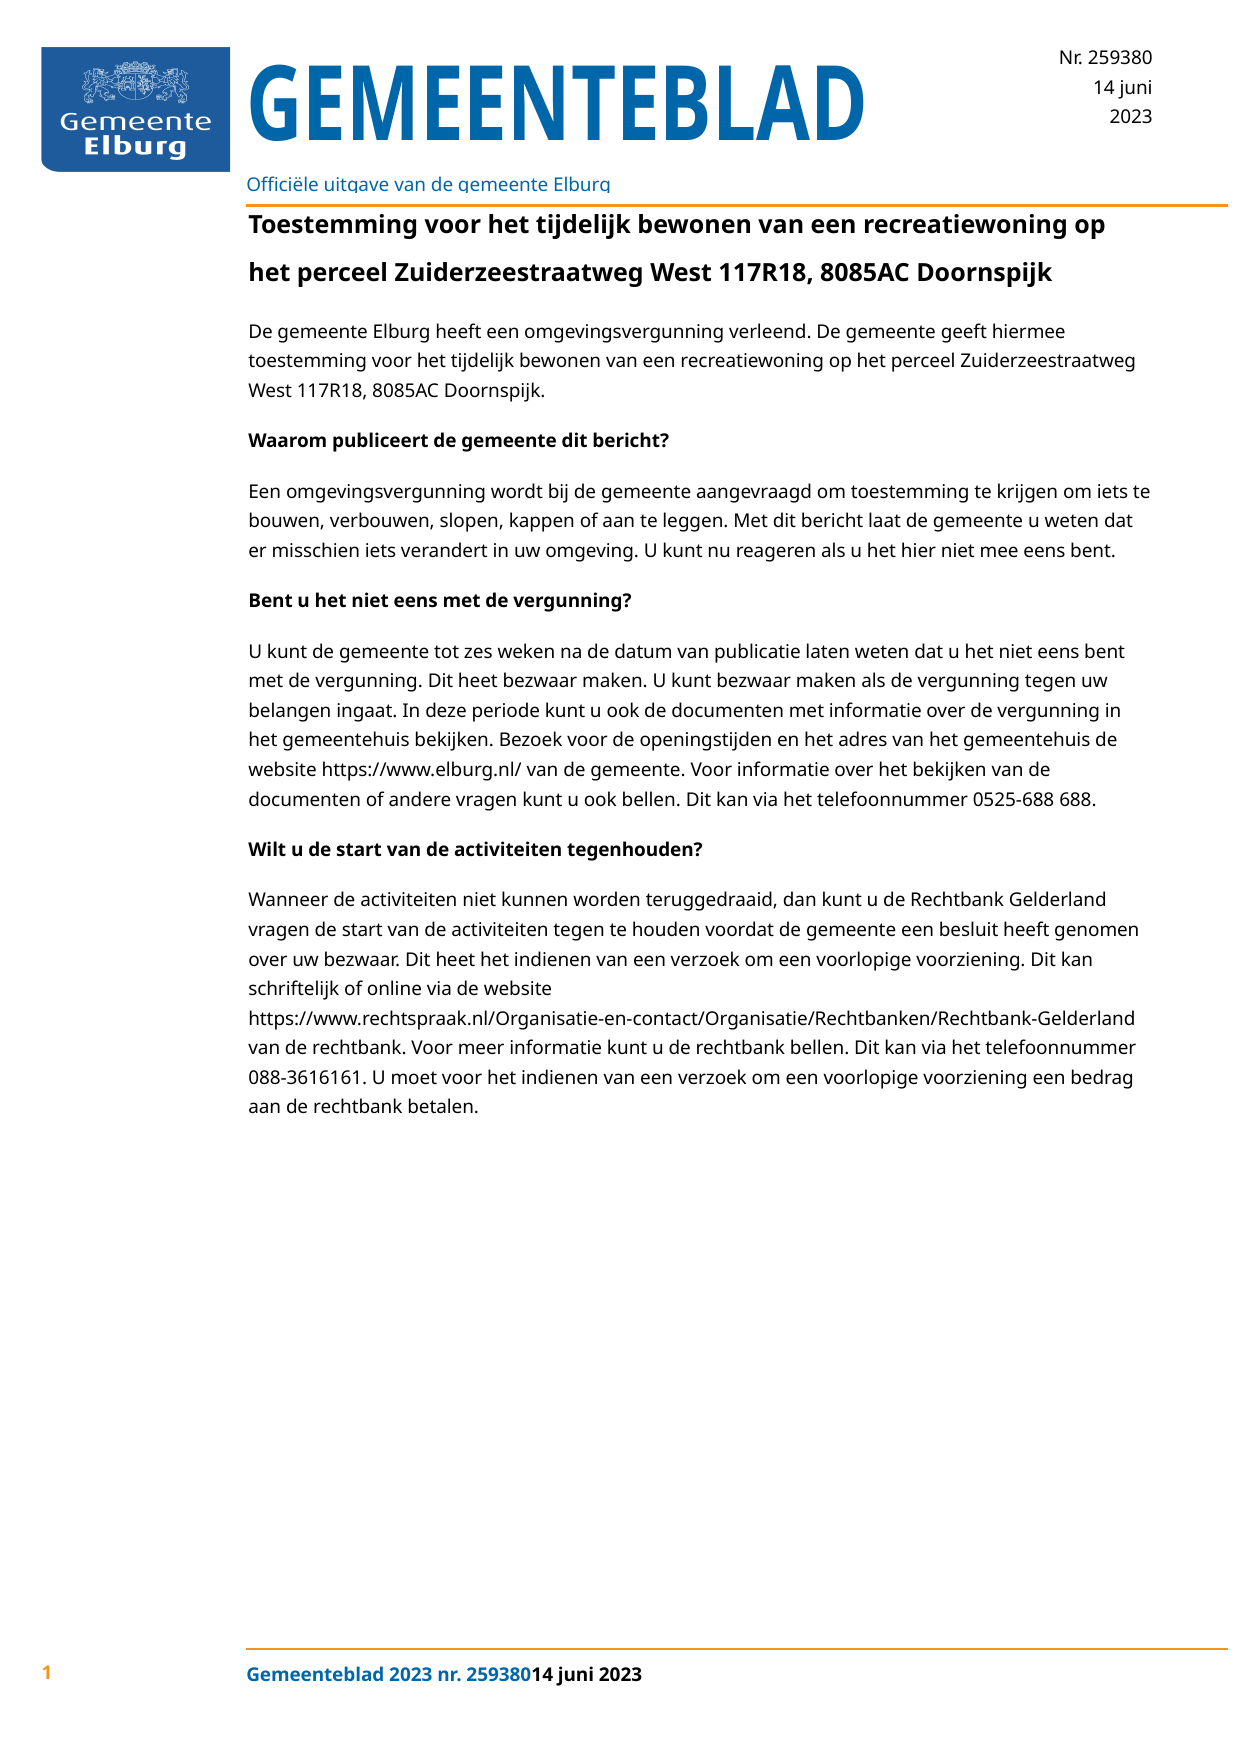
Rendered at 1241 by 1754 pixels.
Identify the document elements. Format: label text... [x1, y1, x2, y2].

picture [41, 47, 231, 172]
text U kunt de gemeente tot zes weken na de datum van publicatie laten weten dat u het niet eens bent met de vergunning. Dit heet bezwaar maken. U kunt bezwaar maken als de vergunning tegen uw belangen ingaat. In deze periode kunt u ook de documenten met informatie over de vergunning in het gemeentehuis bekijken. Bezoek voor de openingstijden en het adres van het gemeentehuis de website https://www.elburg.nl/ van de gemeente. Voor informatie over het bekijken van de documenten of andere vragen kunt u ook bellen. Dit kan via het telefoonnummer 0525-688 688. [248, 638, 1152, 812]
text Een omgevingsvergunning wordt bij de gemeente aangevraagd om toestemming te krijgen om iets te bouwen, verbouwen, slopen, kappen of aan te leggen. Met dit bericht laat de gemeente u weten dat er misschien iets verandert in uw omgeving. U kunt nu reageren als u het hier niet mee eens bent. [248, 478, 1152, 563]
text Toestemming voor het tijdelijk bewonen van een recreatiewoning op het perceel Zuiderzeestraatweg West 117R18, 8085AC Doornspijk [248, 207, 1152, 288]
text De gemeente Elburg heeft een omgevingsvergunning verleend. De gemeente geeft hiermee toestemming voor het tijdelijk bewonen van een recreatiewoning op het perceel Zuiderzeestraatweg West 117R18, 8085AC Doornspijk. [248, 318, 1152, 403]
text Waarom publiceert de gemeente dit bericht? [248, 427, 1152, 453]
text Bent u het niet eens met de vergunning? [248, 587, 1152, 613]
text Wanneer de activiteiten niet kunnen worden teruggedraaid, dan kunt u de Rechtbank Gelderland vragen de start van de activiteiten tegen te houden voordat de gemeente een besluit heeft genomen over uw bezwaar. Dit heet het indienen van een verzoek om een voorlopige voorziening. Dit kan schriftelijk of online via de website https://www.rechtspraak.nl/Organisatie-en-contact/Organisatie/Rechtbanken/Rechtbank-Gelderland van de rechtbank. Voor meer informatie kunt u de rechtbank bellen. Dit kan via het telefoonnummer 088-3616161. U moet voor het indienen van een verzoek om een voorlopige voorziening een bedrag aan de rechtbank betalen. [248, 887, 1152, 1119]
text Wilt u de start van de activiteiten tegenhouden? [248, 836, 1152, 862]
